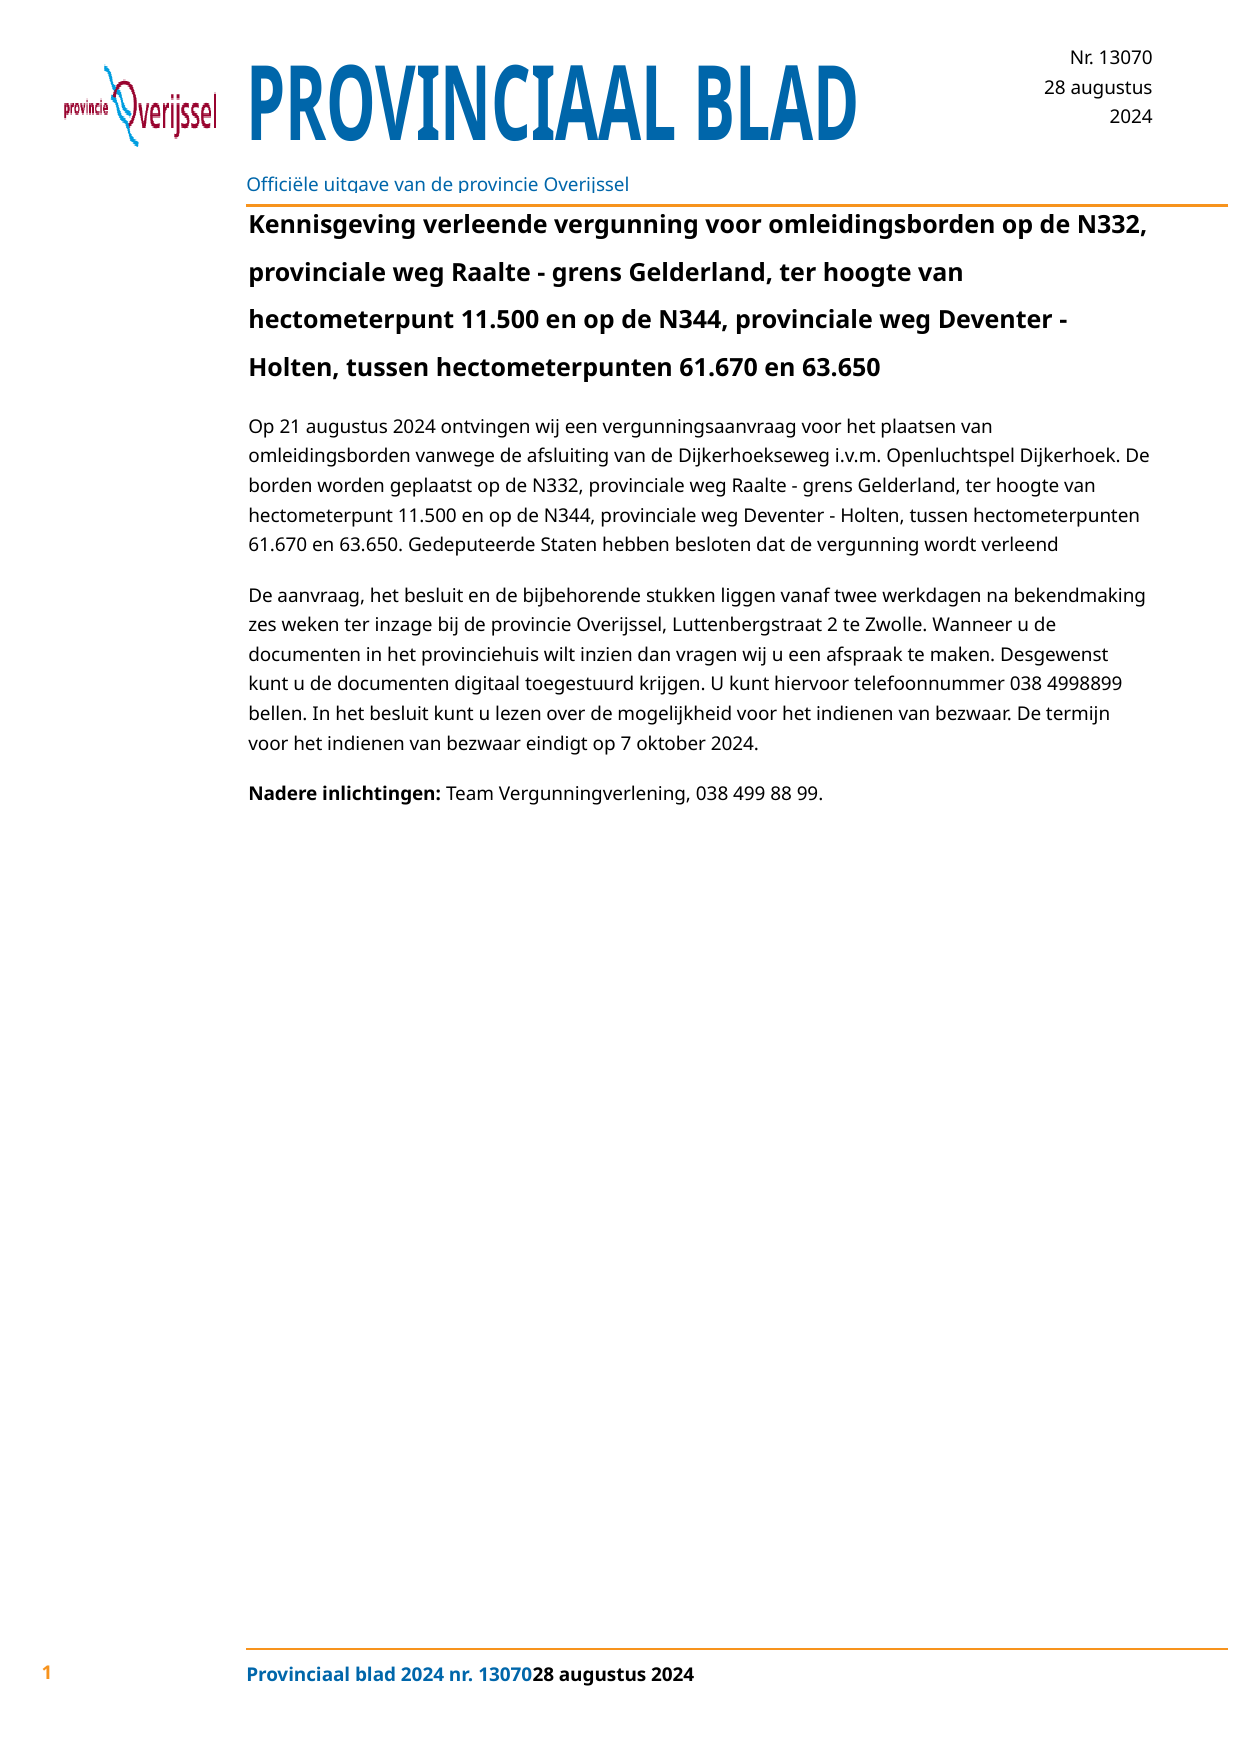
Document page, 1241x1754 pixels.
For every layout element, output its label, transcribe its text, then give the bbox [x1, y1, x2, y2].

text Kennisgeving verleende vergunning voor omleidingsborden op de N332, provinciale weg Raalte - grens Gelderland, ter hoogte van hectometerpunt 11.500 en op de N344, provinciale weg Deventer - Holten, tussen hectometerpunten 61.670 en 63.650 [248, 207, 1152, 384]
text De aanvraag, het besluit en de bijbehorende stukken liggen vanaf twee werkdagen na bekendmaking zes weken ter inzage bij de provincie Overijssel, Luttenbergstraat 2 te Zwolle. Wanneer u de documenten in het provinciehuis wilt inzien dan vragen wij u een afspraak te maken. Desgewenst kunt u de documenten digitaal toegestuurd krijgen. U kunt hiervoor telefoonnummer 038 4998899 bellen. In het besluit kunt u lezen over de mogelijkheid voor het indienen van bezwaar. De termijn voor het indienen van bezwaar eindigt op 7 oktober 2024. [248, 582, 1152, 756]
text Op 21 augustus 2024 ontvingen wij een vergunningsaanvraag voor het plaatsen van omleidingsborden vanwege de afsluiting van de Dijkerhoekseweg i.v.m. Openluchtspel Dijkerhoek. De borden worden geplaatst op de N332, provinciale weg Raalte - grens Gelderland, ter hoogte van hectometerpunt 11.500 en op de N344, provinciale weg Deventer - Holten, tussen hectometerpunten 61.670 en 63.650. Gedeputeerde Staten hebben besloten dat de vergunning wordt verleend [248, 413, 1152, 557]
text Nadere inlichtingen: Team Vergunningverlening, 038 499 88 99. [248, 780, 1152, 806]
picture [41, 47, 231, 172]
